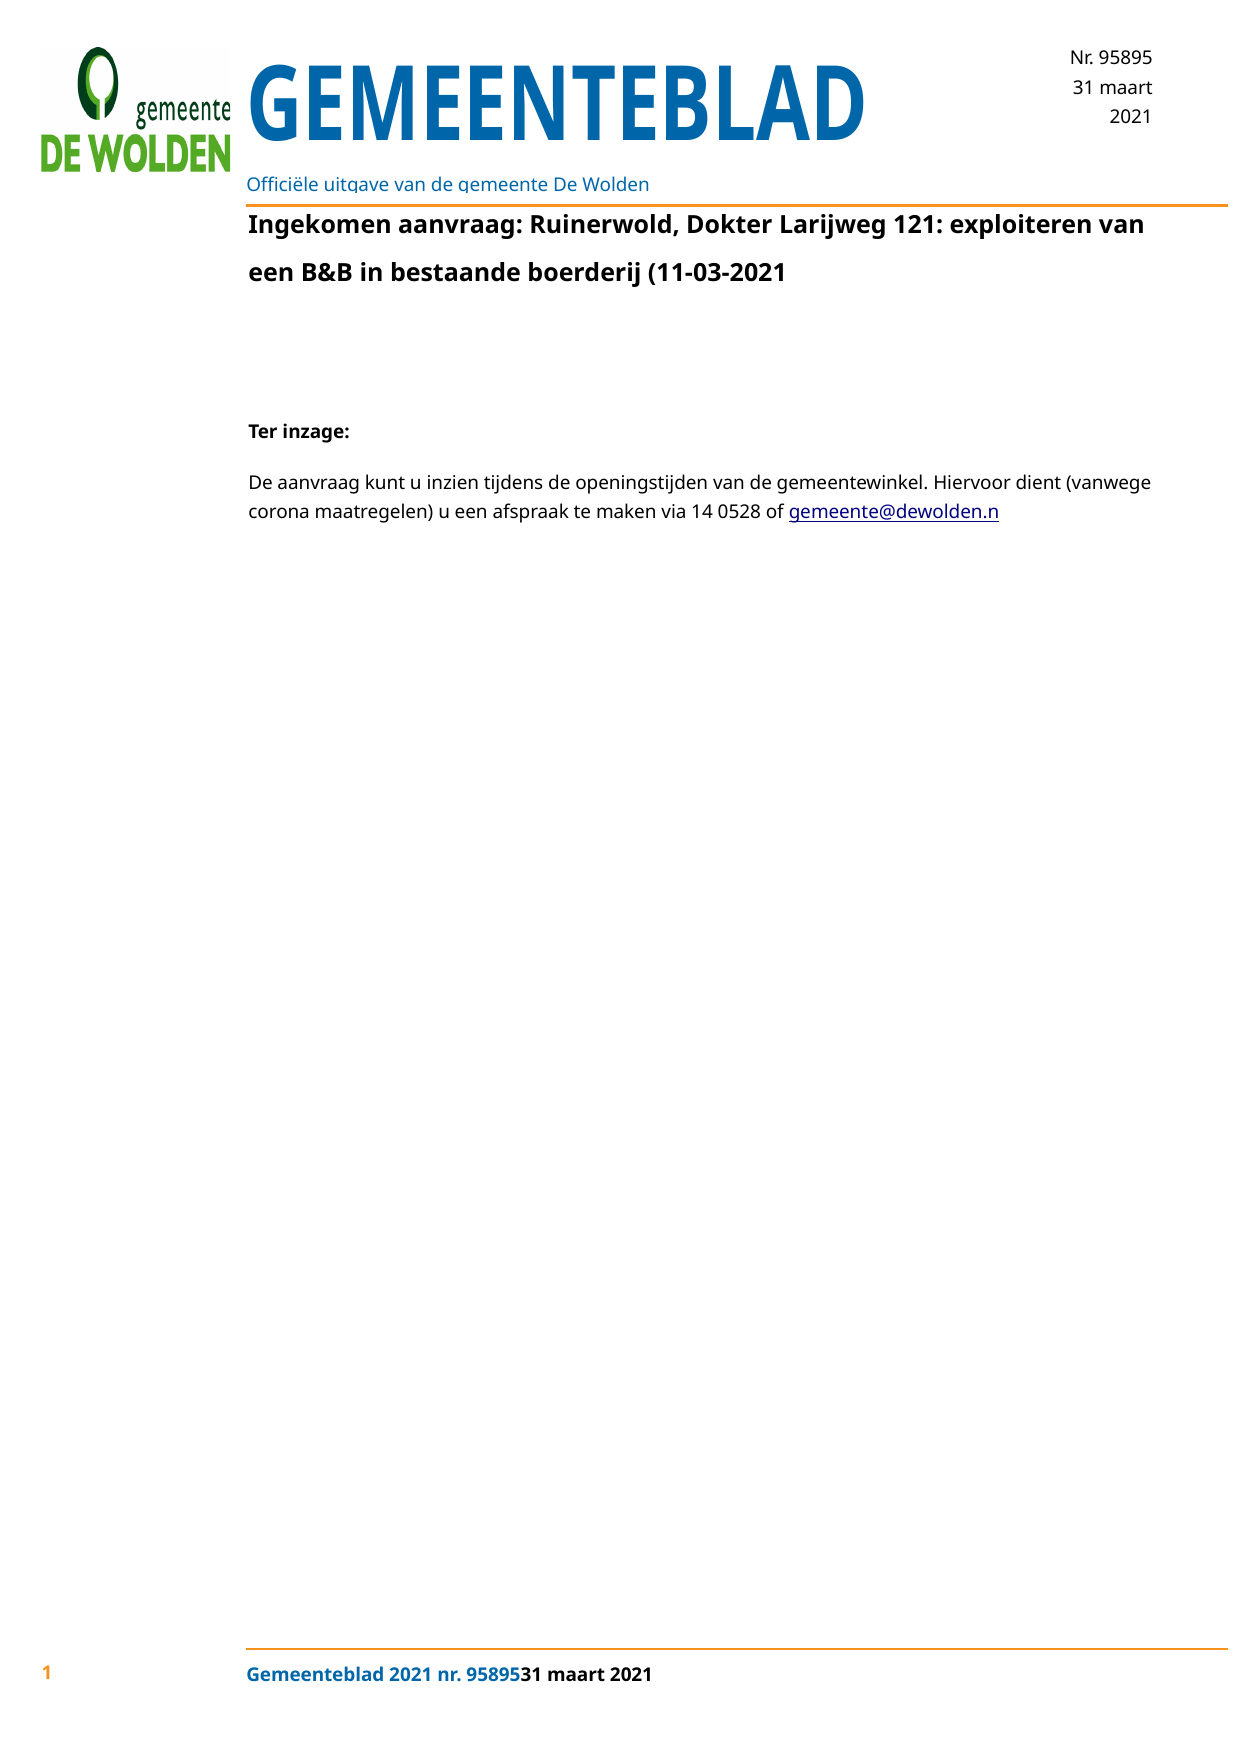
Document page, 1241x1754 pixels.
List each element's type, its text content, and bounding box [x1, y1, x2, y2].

text Ter inzage: [248, 419, 1152, 444]
text Ingekomen aanvraag: Ruinerwold, Dokter Larijweg 121: exploiteren van een B&B in bestaande boerderij (11-03-2021 [248, 207, 1152, 288]
text De aanvraag kunt u inzien tijdens de openingstijden van de gemeentewinkel. Hiervoor dient (vanwege corona maatregelen) u een afspraak te maken via 14 0528 of gemeente@dewolden.n [248, 469, 1152, 524]
picture [41, 47, 231, 172]
